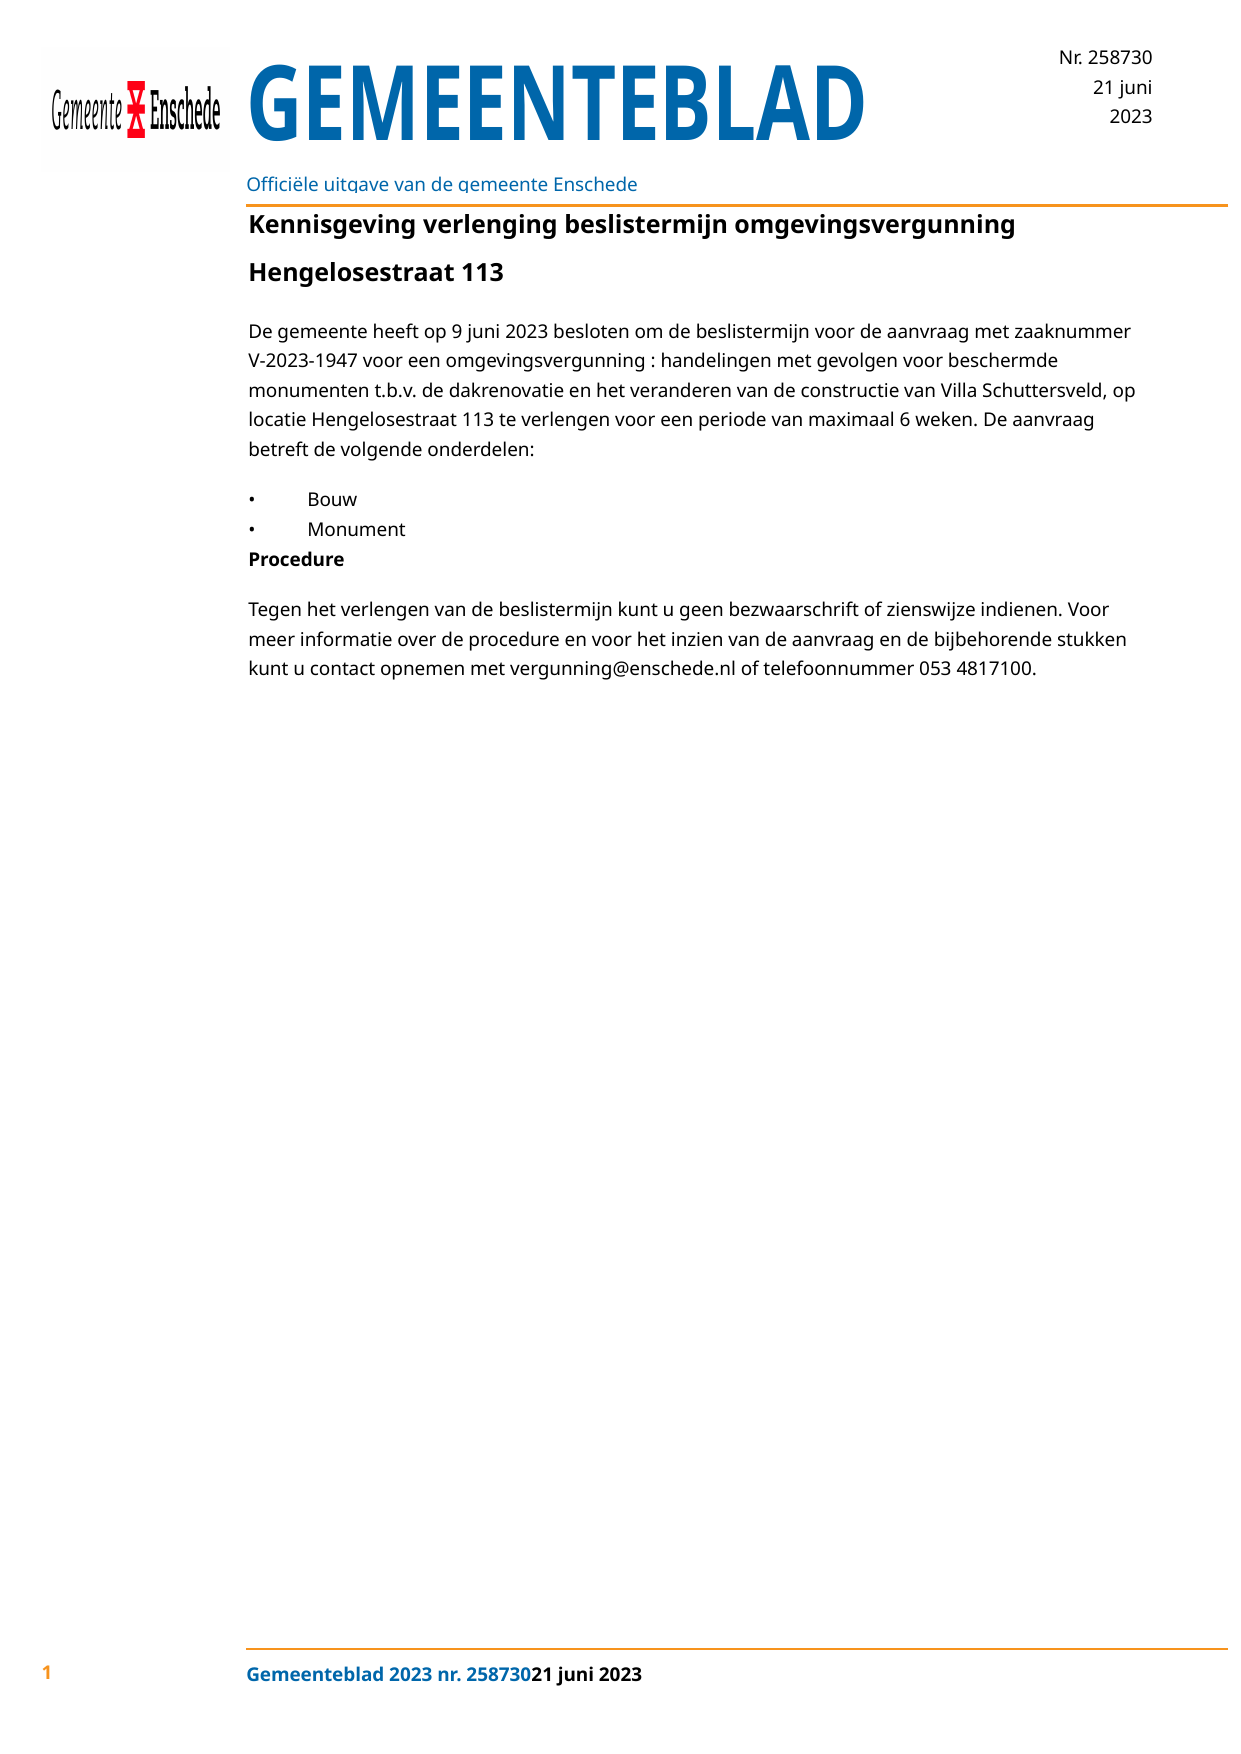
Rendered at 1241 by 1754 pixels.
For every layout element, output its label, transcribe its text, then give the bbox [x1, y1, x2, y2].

list Monument [248, 516, 1152, 542]
text Kennisgeving verlenging beslistermijn omgevingsvergunning Hengelosestraat 113 [248, 207, 1152, 288]
text De gemeente heeft op 9 juni 2023 besloten om de beslistermijn voor de aanvraag met zaaknummer V-2023-1947 voor een omgevingsvergunning : handelingen met gevolgen voor beschermde monumenten t.b.v. de dakrenovatie en het veranderen van de constructie van Villa Schuttersveld, op locatie Hengelosestraat 113 te verlengen voor een periode van maximaal 6 weken. De aanvraag betreft de volgende onderdelen: [248, 318, 1152, 462]
text Procedure [248, 546, 1152, 572]
picture [41, 47, 231, 172]
list Bouw [248, 487, 1152, 512]
text Tegen het verlengen van de beslistermijn kunt u geen bezwaarschrift of zienswijze indienen. Voor meer informatie over de procedure en voor het inzien van de aanvraag en de bijbehorende stukken kunt u contact opnemen met vergunning@enschede.nl of telefoonnummer 053 4817100. [248, 596, 1152, 681]
